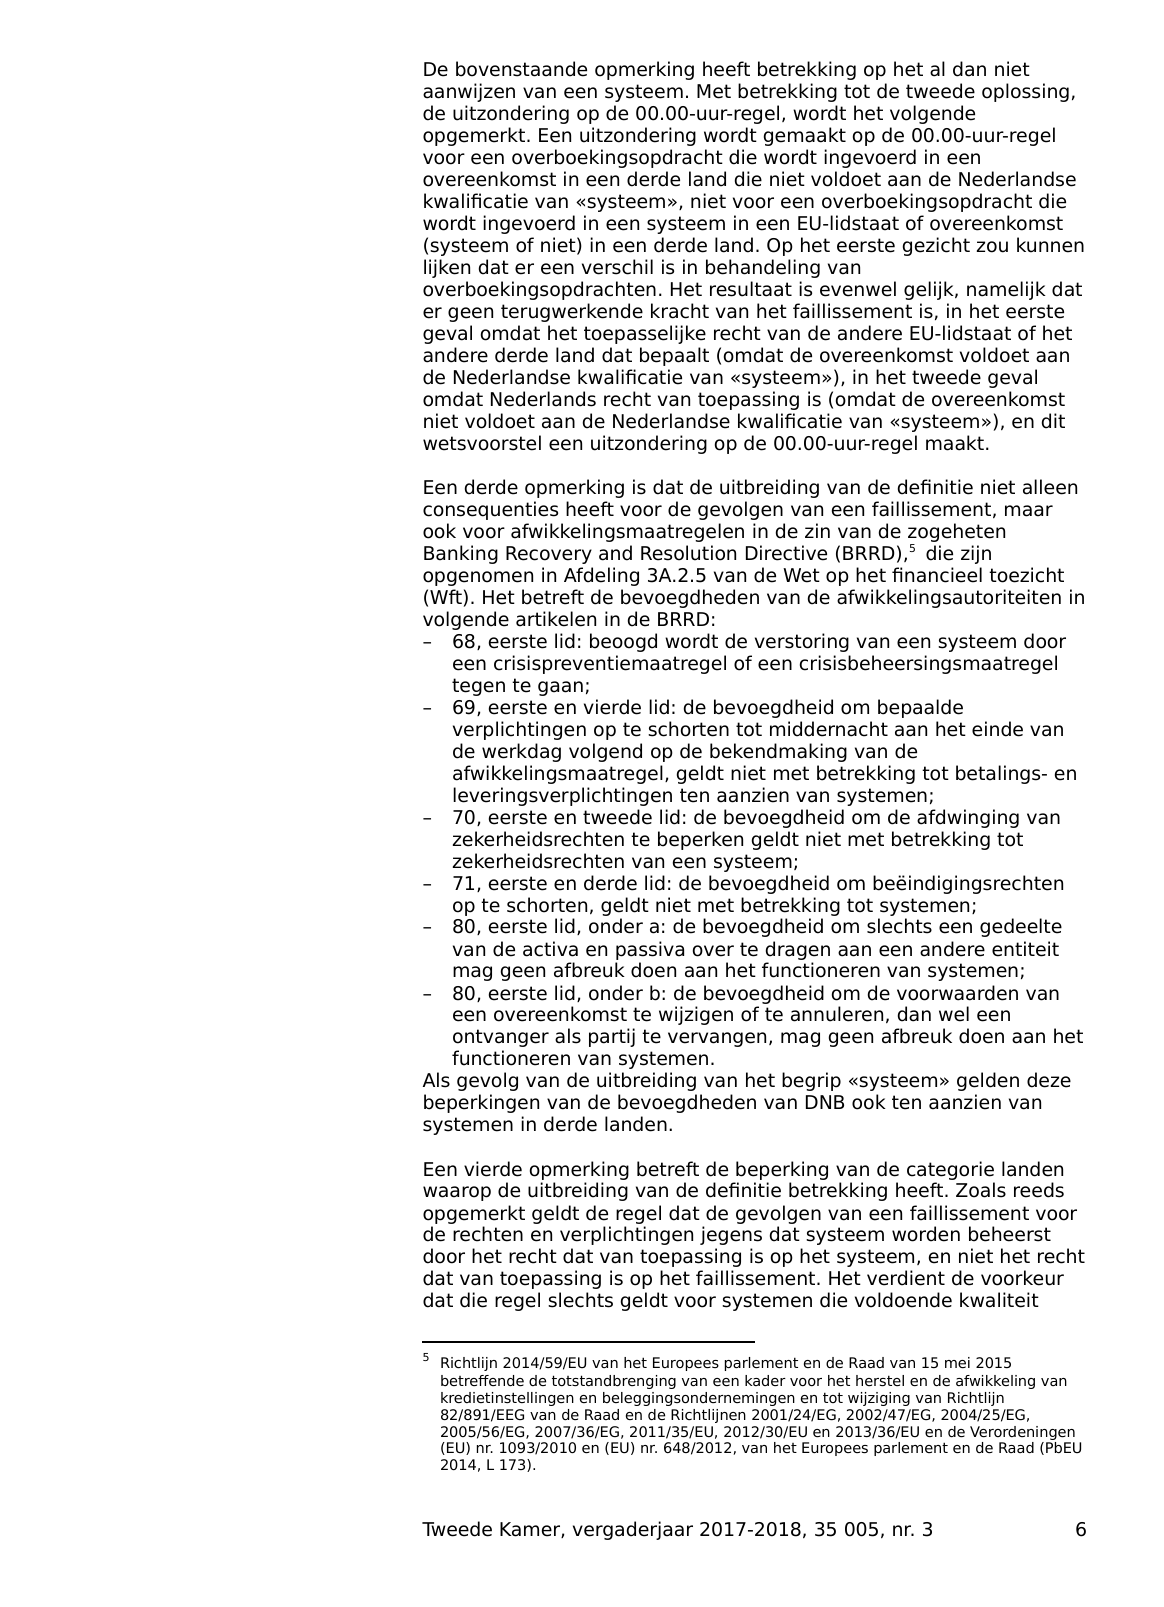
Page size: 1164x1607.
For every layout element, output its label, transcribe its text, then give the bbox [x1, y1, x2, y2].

text – 69, eerste en vierde lid: de bevoegdheid om bepaalde verplichtingen op te schorten tot middernacht aan het einde van de werkdag volgend op de bekendmaking van de afwikkelingsmaatregel, geldt niet met betrekking tot betalings- en leveringsverplichtingen ten aanzien van systemen; [422, 697, 1087, 807]
text Als gevolg van de uitbreiding van het begrip «systeem» gelden deze beperkingen van de bevoegdheden van DNB ook ten aanzien van systemen in derde landen. [422, 1070, 1087, 1136]
text – 68, eerste lid: beoogd wordt de verstoring van een systeem door een crisispreventiemaatregel of een crisisbeheersingsmaatregel tegen te gaan; [422, 631, 1087, 697]
text De bovenstaande opmerking heeft betrekking op het al dan niet aanwijzen van een systeem. Met betrekking tot de tweede oplossing, de uitzondering op de 00.00-uur-regel, wordt het volgende opgemerkt. Een uitzondering wordt gemaakt op de 00.00-uur-regel voor een overboekingsopdracht die wordt ingevoerd in een overeenkomst in een derde land die niet voldoet aan de Nederlandse kwalificatie van «systeem», niet voor een overboekingsopdracht die wordt ingevoerd in een systeem in een EU-lidstaat of overeenkomst (systeem of niet) in een derde land. Op het eerste gezicht zou kunnen lijken dat er een verschil is in behandeling van overboekingsopdrachten. Het resultaat is evenwel gelijk, namelijk dat er geen terugwerkende kracht van het faillissement is, in het eerste geval omdat het toepasselijke recht van de andere EU-lidstaat of het andere derde land dat bepaalt (omdat de overeenkomst voldoet aan de Nederlandse kwalificatie van «systeem»), in het tweede geval omdat Nederlands recht van toepassing is (omdat de overeenkomst niet voldoet aan de Nederlandse kwalificatie van «systeem»), en dit wetsvoorstel een uitzondering op de 00.00-uur-regel maakt. [422, 59, 1087, 455]
text – 70, eerste en tweede lid: de bevoegdheid om de afdwinging van zekerheidsrechten te beperken geldt niet met betrekking tot zekerheidsrechten van een systeem; [422, 807, 1087, 872]
text – 80, eerste lid, onder a: de bevoegdheid om slechts een gedeelte van de activa en passiva over te dragen aan een andere entiteit mag geen afbreuk doen aan het functioneren van systemen; [422, 916, 1087, 982]
text Een derde opmerking is dat de uitbreiding van de definitie niet alleen consequenties heeft voor de gevolgen van een faillissement, maar ook voor afwikkelingsmaatregelen in de zin van de zogeheten Banking Recovery and Resolution Directive (BRRD), die zijn opgenomen in Afdeling 3A.2.5 van de Wet op het financieel toezicht (Wft). Het betreft de bevoegdheden van de afwikkelingsautoriteiten in volgende artikelen in de BRRD: [422, 477, 1087, 631]
text – 71, eerste en derde lid: de bevoegdheid om beëindigingsrechten op te schorten, geldt niet met betrekking tot systemen; [422, 872, 1087, 916]
text Richtlijn 2014/59/EU van het Europees parlement en de Raad van 15 mei 2015 betreffende de totstandbrenging van een kader voor het herstel en de afwikkeling van kredietinstellingen en beleggingsondernemingen en tot wijziging van Richtlijn 82/891/EEG van de Raad en de Richtlijnen 2001/24/EG, 2002/47/EG, 2004/25/EG, 2005/56/EG, 2007/36/EG, 2011/35/EU, 2012/30/EU en 2013/36/EU en de Verordeningen (EU) nr. 1093/2010 en (EU) nr. 648/2012, van het Europees parlement en de Raad (PbEU 2014, L 173). [422, 1351, 1087, 1474]
text Een vierde opmerking betreft de beperking van de categorie landen waarop de uitbreiding van de definitie betrekking heeft. Zoals reeds opgemerkt geldt de regel dat de gevolgen van een faillissement voor de rechten en verplichtingen jegens dat systeem worden beheerst door het recht dat van toepassing is op het systeem, en niet het recht dat van toepassing is op het faillissement. Het verdient de voorkeur dat die regel slechts geldt voor systemen die voldoende kwaliteit [422, 1158, 1087, 1312]
text – 80, eerste lid, onder b: de bevoegdheid om de voorwaarden van een overeenkomst te wijzigen of te annuleren, dan wel een ontvanger als partij te vervangen, mag geen afbreuk doen aan het functioneren van systemen. [422, 982, 1087, 1070]
